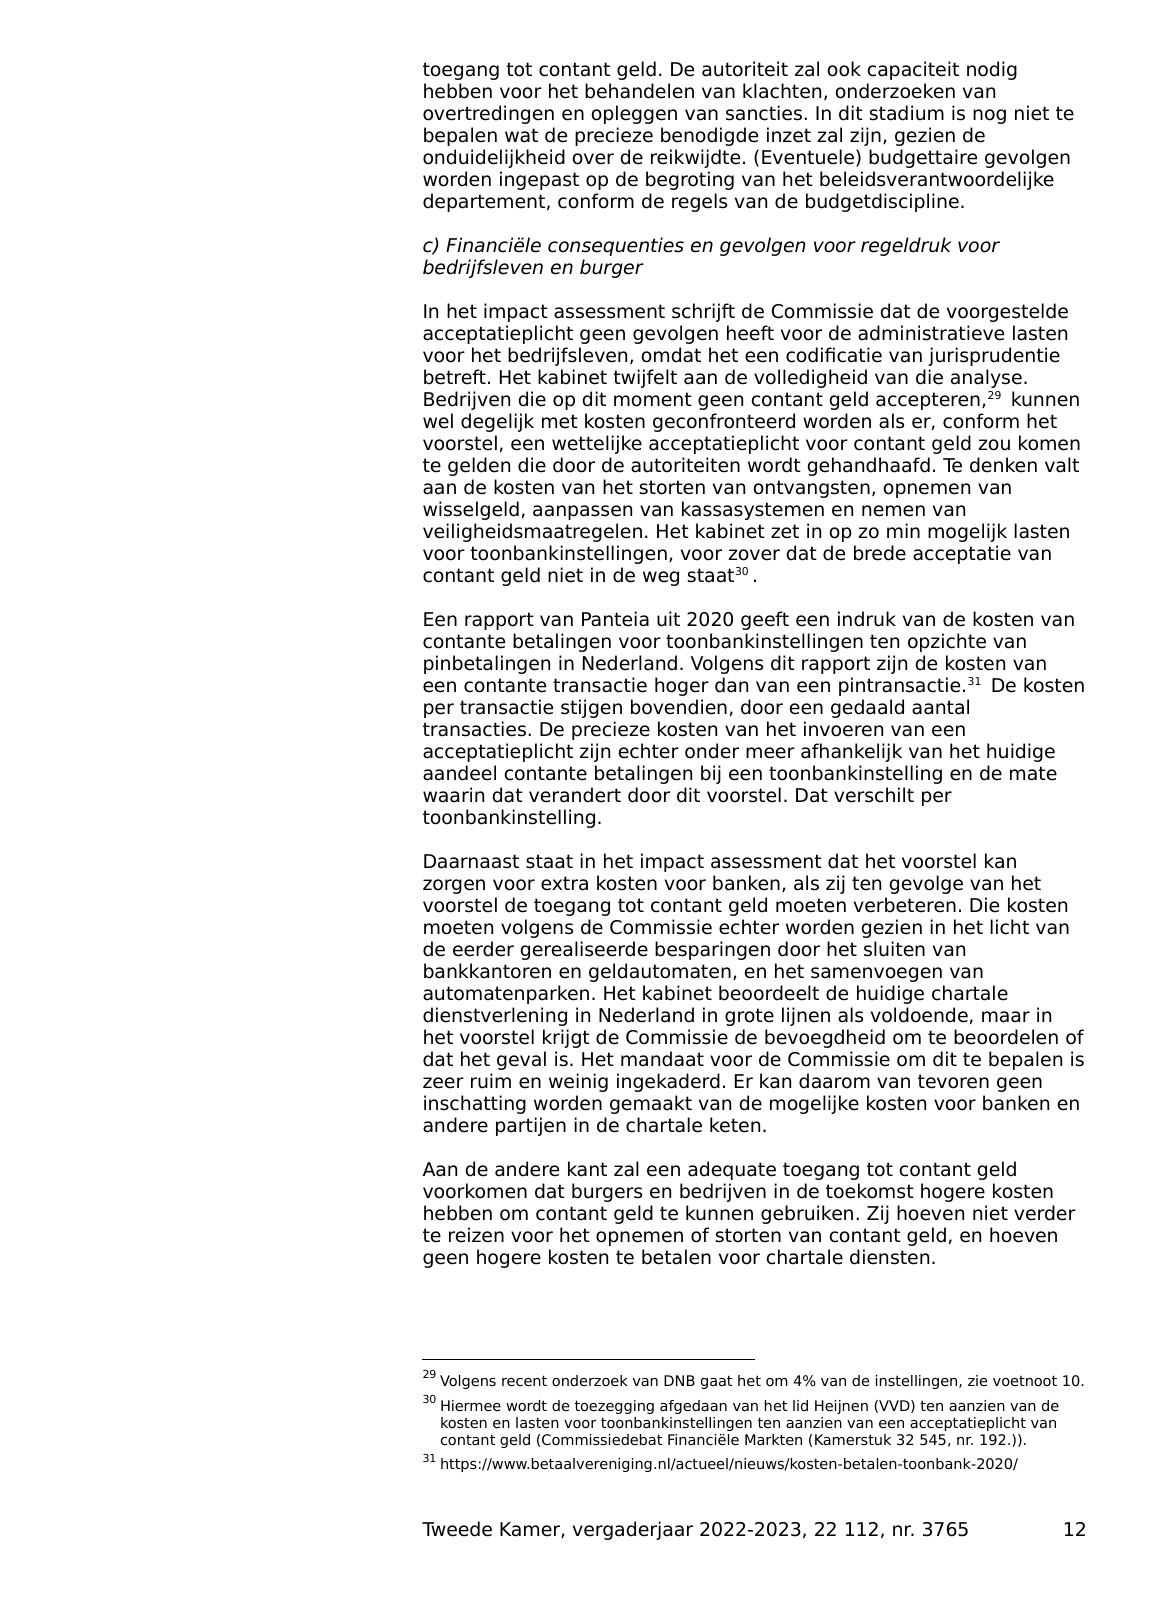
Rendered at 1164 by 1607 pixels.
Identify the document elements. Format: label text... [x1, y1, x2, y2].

text toegang tot contant geld. De autoriteit zal ook capaciteit nodig hebben voor het behandelen van klachten, onderzoeken van overtredingen en opleggen van sancties. In dit stadium is nog niet te bepalen wat de precieze benodigde inzet zal zijn, gezien de onduidelijkheid over de reikwijdte. (Eventuele) budgettaire gevolgen worden ingepast op de begroting van het beleidsverantwoordelijke departement, conform de regels van de budgetdiscipline. [422, 59, 1087, 213]
text Hiermee wordt de toezegging afgedaan van het lid Heijnen (VVD) ten aanzien van de kosten en lasten voor toonbankinstellingen ten aanzien van een acceptatieplicht van contant geld (Commissiedebat Financiële Markten (Kamerstuk 32 545, nr. 192.)). [422, 1393, 1087, 1449]
text Een rapport van Panteia uit 2020 geeft een indruk van de kosten van contante betalingen voor toonbankinstellingen ten opzichte van pinbetalingen in Nederland. Volgens dit rapport zijn de kosten van een contante transactie hoger dan van een pintransactie. De kosten per transactie stijgen bovendien, door een gedaald aantal transacties. De precieze kosten van het invoeren van een acceptatieplicht zijn echter onder meer afhankelijk van het huidige aandeel contante betalingen bij een toonbankinstelling en de mate waarin dat verandert door dit voorstel. Dat verschilt per toonbankinstelling. [422, 609, 1087, 829]
text https://www.betaalvereniging.nl/actueel/nieuws/kosten-betalen-toonbank-2020/ [422, 1452, 1087, 1474]
text Aan de andere kant zal een adequate toegang tot contant geld voorkomen dat burgers en bedrijven in de toekomst hogere kosten hebben om contant geld te kunnen gebruiken. Zij hoeven niet verder te reizen voor het opnemen of storten van contant geld, en hoeven geen hogere kosten te betalen voor chartale diensten. [422, 1159, 1087, 1269]
subtitle c) Financiële consequenties en gevolgen voor regeldruk voor bedrijfsleven en burger [422, 235, 1087, 279]
text In het impact assessment schrijft de Commissie dat de voorgestelde acceptatieplicht geen gevolgen heeft voor de administratieve lasten voor het bedrijfsleven, omdat het een codificatie van jurisprudentie betreft. Het kabinet twijfelt aan de volledigheid van die analyse. Bedrijven die op dit moment geen contant geld accepteren, kunnen wel degelijk met kosten geconfronteerd worden als er, conform het voorstel, een wettelijke acceptatieplicht voor contant geld zou komen te gelden die door de autoriteiten wordt gehandhaafd. Te denken valt aan de kosten van het storten van ontvangsten, opnemen van wisselgeld, aanpassen van kassasystemen en nemen van veiligheidsmaatregelen. Het kabinet zet in op zo min mogelijk lasten voor toonbankinstellingen, voor zover dat de brede acceptatie van contant geld niet in de weg staat. [422, 301, 1087, 587]
text Daarnaast staat in het impact assessment dat het voorstel kan zorgen voor extra kosten voor banken, als zij ten gevolge van het voorstel de toegang tot contant geld moeten verbeteren. Die kosten moeten volgens de Commissie echter worden gezien in het licht van de eerder gerealiseerde besparingen door het sluiten van bankkantoren en geldautomaten, en het samenvoegen van automatenparken. Het kabinet beoordeelt de huidige chartale dienstverlening in Nederland in grote lijnen als voldoende, maar in het voorstel krijgt de Commissie de bevoegdheid om te beoordelen of dat het geval is. Het mandaat voor de Commissie om dit te bepalen is zeer ruim en weinig ingekaderd. Er kan daarom van tevoren geen inschatting worden gemaakt van de mogelijke kosten voor banken en andere partijen in de chartale keten. [422, 851, 1087, 1137]
text Volgens recent onderzoek van DNB gaat het om 4% van de instellingen, zie voetnoot 10. [422, 1368, 1087, 1391]
